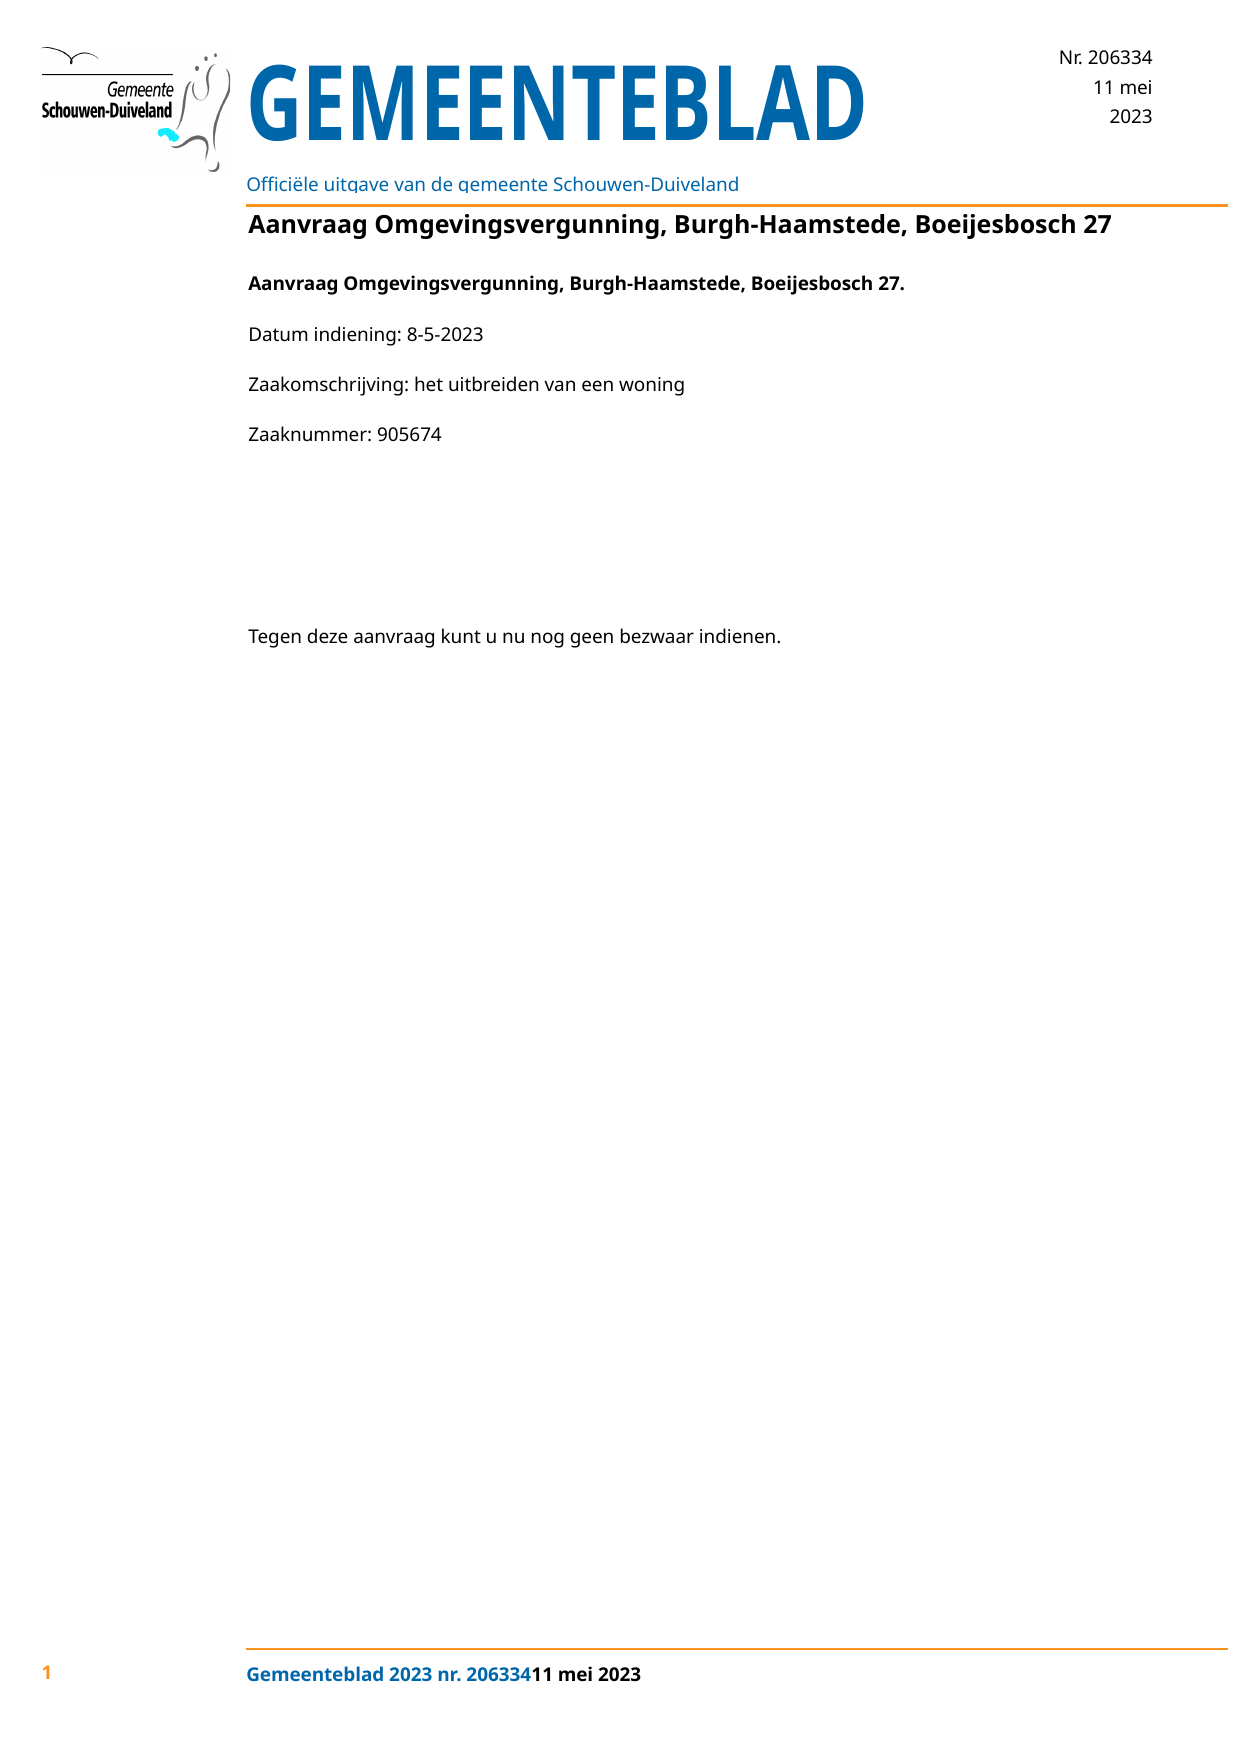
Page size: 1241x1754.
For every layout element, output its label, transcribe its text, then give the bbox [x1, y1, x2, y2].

text Tegen deze aanvraag kunt u nu nog geen bezwaar indienen. [248, 623, 1152, 649]
text Zaaknummer: 905674 [248, 422, 1152, 447]
text Aanvraag Omgevingsvergunning, Burgh-Haamstede, Boeijesbosch 27 [248, 207, 1152, 241]
text Datum indiening: 8-5-2023 [248, 321, 1152, 346]
text Zaakomschrijving: het uitbreiden van een woning [248, 371, 1152, 397]
text Aanvraag Omgevingsvergunning, Burgh-Haamstede, Boeijesbosch 27. [248, 270, 1152, 296]
picture [41, 47, 231, 172]
